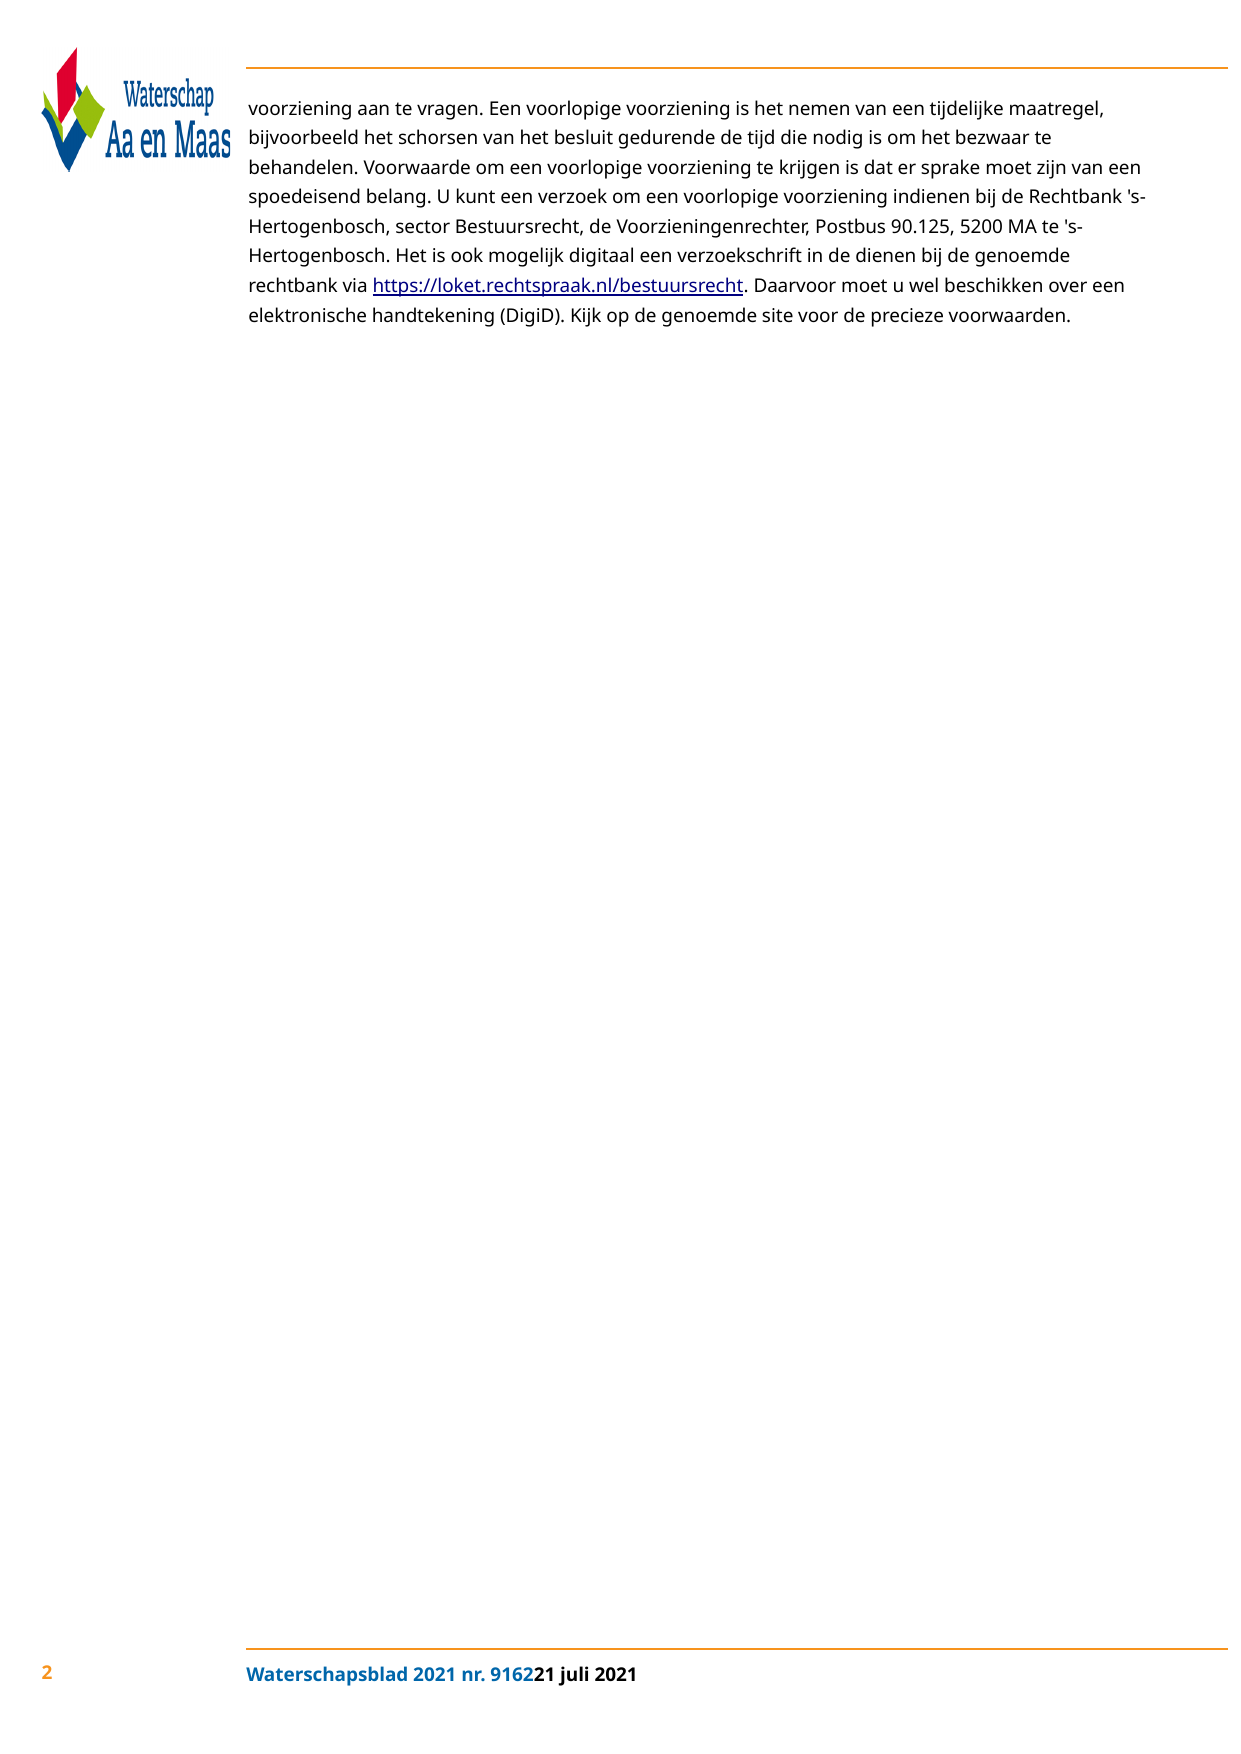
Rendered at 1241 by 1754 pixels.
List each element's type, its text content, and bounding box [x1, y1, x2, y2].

text voorziening aan te vragen. Een voorlopige voorziening is het nemen van een tijdelijke maatregel, bijvoorbeeld het schorsen van het besluit gedurende de tijd die nodig is om het bezwaar te behandelen. Voorwaarde om een voorlopige voorziening te krijgen is dat er sprake moet zijn van een spoedeisend belang. U kunt een verzoek om een voorlopige voorziening indienen bij de Rechtbank 's-Hertogenbosch, sector Bestuursrecht, de Voorzieningenrechter, Postbus 90.125, 5200 MA te 's-Hertogenbosch. Het is ook mogelijk digitaal een verzoekschrift in de dienen bij de genoemde rechtbank via https://loket.rechtspraak.nl/bestuursrecht. Daarvoor moet u wel beschikken over een elektronische handtekening (DigiD). Kijk op de genoemde site voor de precieze voorwaarden. [248, 95, 1152, 328]
picture [41, 47, 231, 172]
